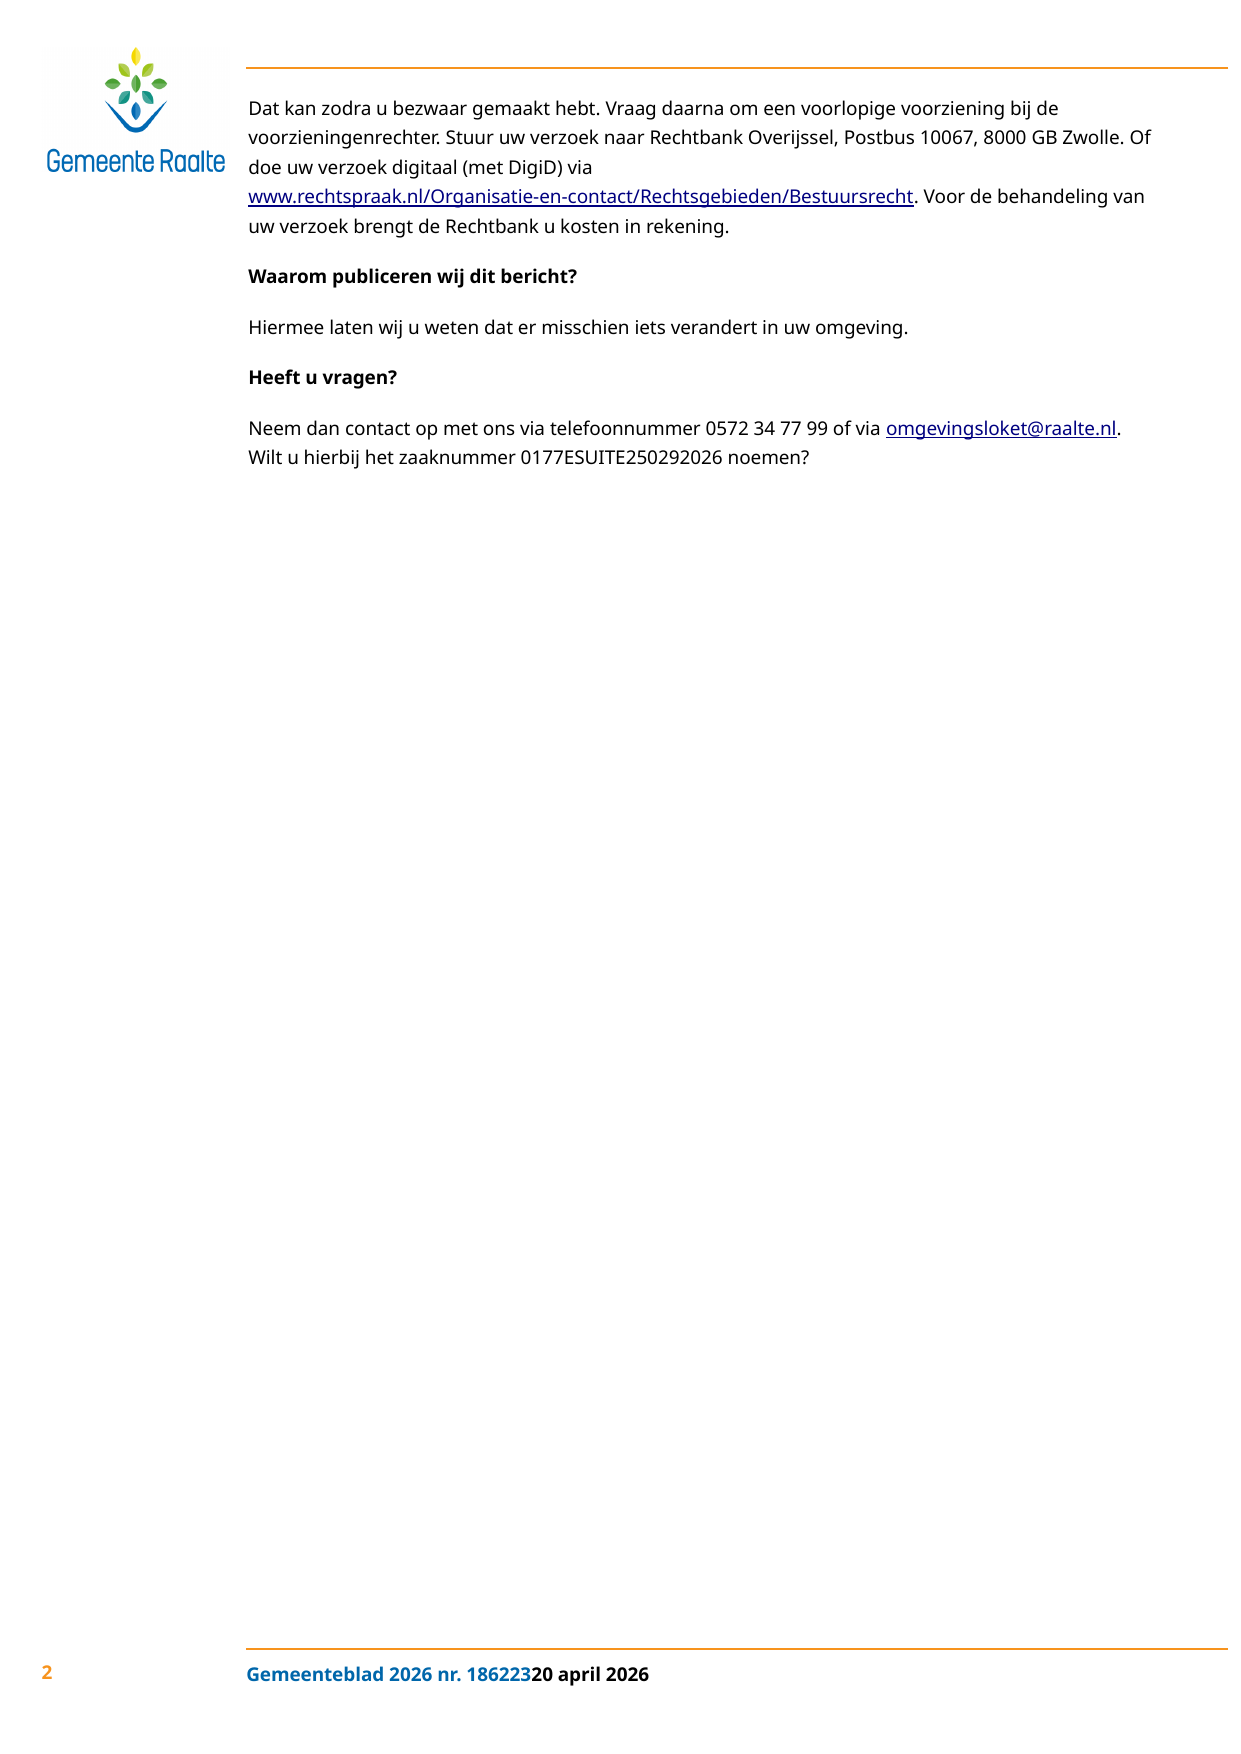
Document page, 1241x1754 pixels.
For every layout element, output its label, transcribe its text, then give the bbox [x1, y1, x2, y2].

text Waarom publiceren wij dit bericht? [248, 263, 1152, 289]
text Dat kan zodra u bezwaar gemaakt hebt. Vraag daarna om een voorlopige voorziening bij de voorzieningenrechter. Stuur uw verzoek naar Rechtbank Overijssel, Postbus 10067, 8000 GB Zwolle. Of doe uw verzoek digitaal (met DigiD) via www.rechtspraak.nl/Organisatie-en-contact/Rechtsgebieden/Bestuursrecht. Voor de behandeling van uw verzoek brengt de Rechtbank u kosten in rekening. [248, 95, 1152, 239]
text Neem dan contact op met ons via telefoonnummer 0572 34 77 99 of via omgevingsloket@raalte.nl. Wilt u hierbij het zaaknummer 0177ESUITE250292026 noemen? [248, 415, 1152, 470]
text Heeft u vragen? [248, 364, 1152, 390]
text Hiermee laten wij u weten dat er misschien iets verandert in uw omgeving. [248, 314, 1152, 340]
picture [41, 47, 231, 172]
